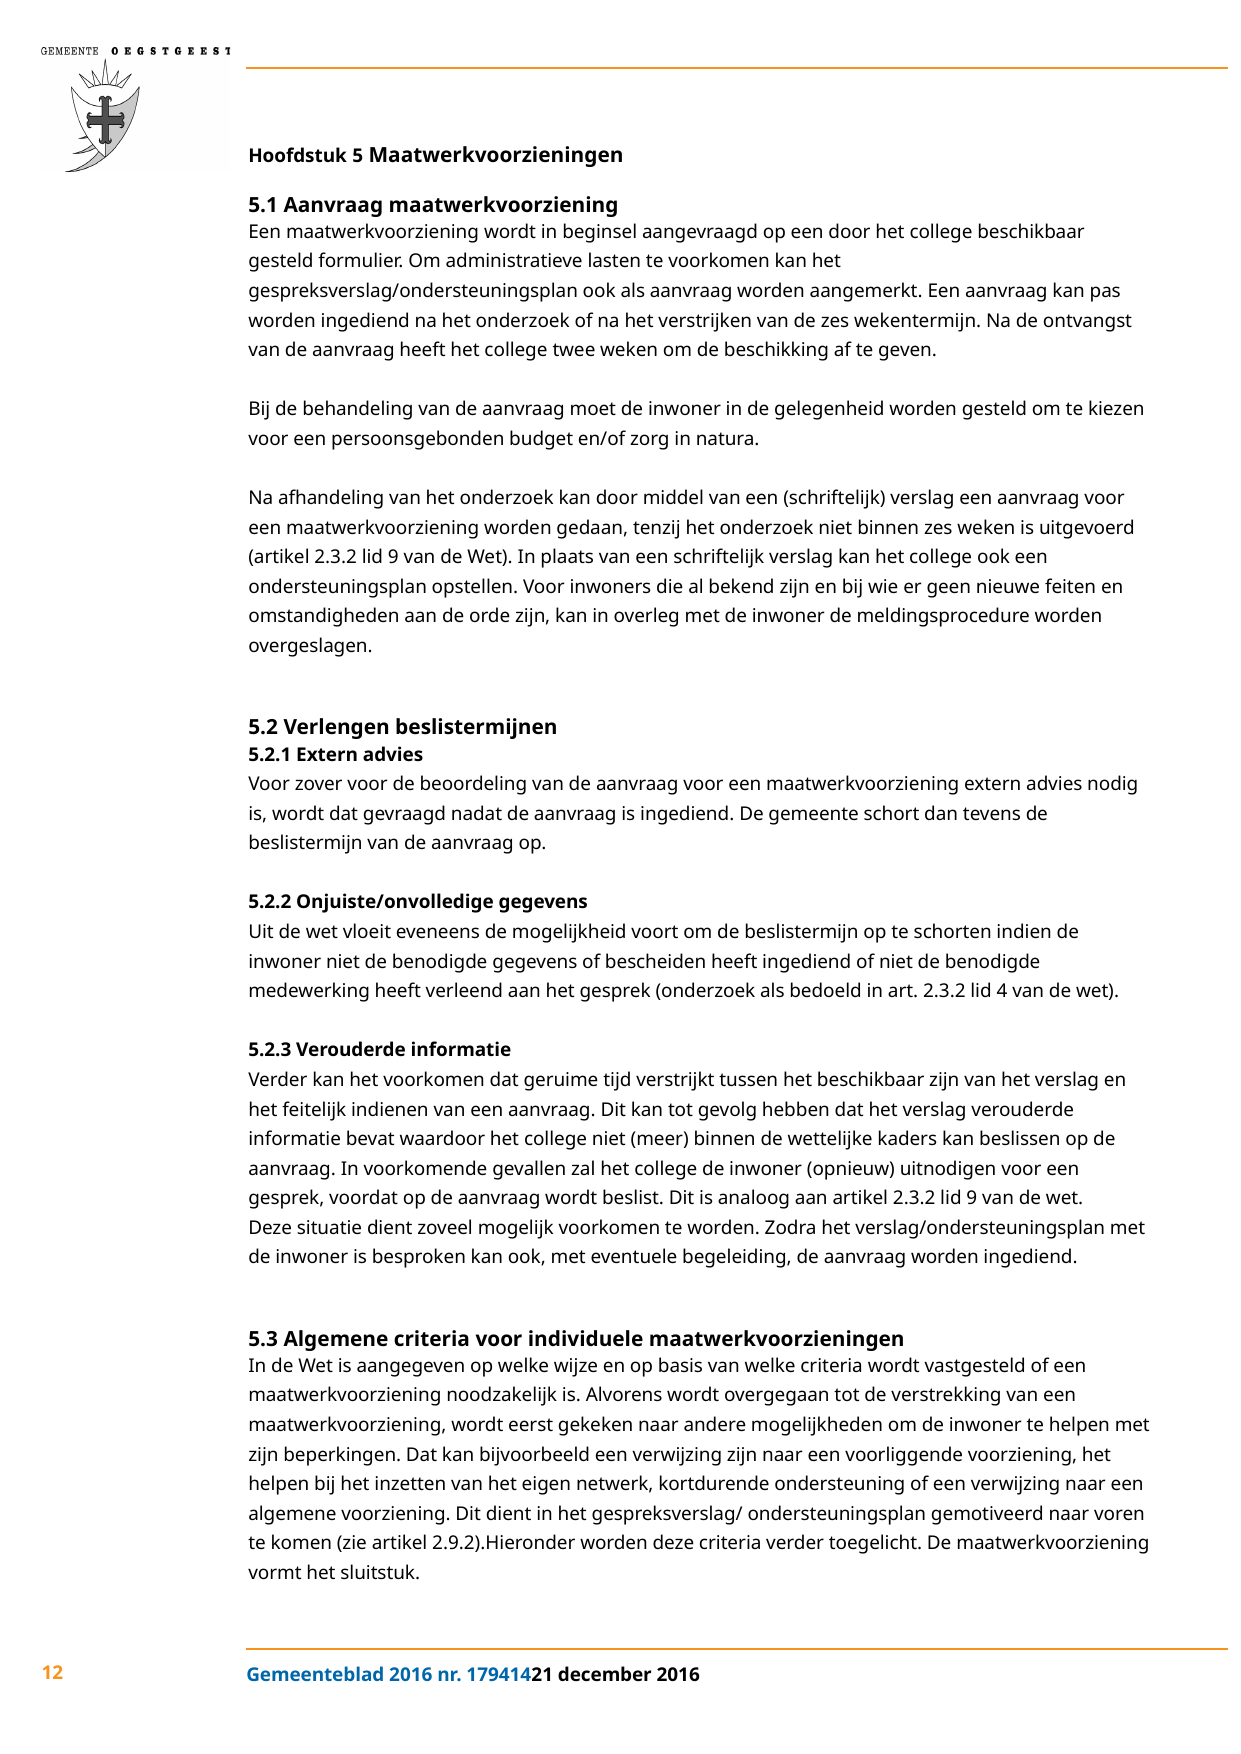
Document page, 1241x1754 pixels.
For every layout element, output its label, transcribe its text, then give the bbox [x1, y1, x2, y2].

text 5.2.2 Onjuiste/onvolledige gegevens [248, 889, 1152, 914]
text In de Wet is aangegeven op welke wijze en op basis van welke criteria wordt vastgesteld of een maatwerkvoorziening noodzakelijk is. Alvorens wordt overgegaan tot de verstrekking van een maatwerkvoorziening, wordt eerst gekeken naar andere mogelijkheden om de inwoner te helpen met zijn beperkingen. Dat kan bijvoorbeeld een verwijzing zijn naar een voorliggende voorziening, het helpen bij het inzetten van het eigen netwerk, kortdurende ondersteuning of een verwijzing naar een algemene voorziening. Dit dient in het gespreksverslag/ ondersteuningsplan gemotiveerd naar voren te komen (zie artikel 2.9.2).Hieronder worden deze criteria verder toegelicht. De maatwerkvoorziening vormt het sluitstuk. [248, 1352, 1152, 1585]
text 5.3 Algemene criteria voor individuele maatwerkvoorzieningen [248, 1324, 1152, 1352]
text Een maatwerkvoorziening wordt in beginsel aangevraagd op een door het college beschikbaar gesteld formulier. Om administratieve lasten te voorkomen kan het gespreksverslag/ondersteuningsplan ook als aanvraag worden aangemerkt. Een aanvraag kan pas worden ingediend na het onderzoek of na het verstrijken van de zes wekentermijn. Na de ontvangst van de aanvraag heeft het college twee weken om de beschikking af te geven. [248, 218, 1152, 362]
text 5.2 Verlengen beslistermijnen [248, 712, 1152, 741]
text Hoofdstuk 5 Maatwerkvoorzieningen [248, 140, 1152, 169]
text Bij de behandeling van de aanvraag moet de inwoner in de gelegenheid worden gesteld om te kiezen voor een persoonsgebonden budget en/of zorg in natura. [248, 396, 1152, 451]
text Voor zover voor de beoordeling van de aanvraag voor een maatwerkvoorziening extern advies nodig is, wordt dat gevraagd nadat de aanvraag is ingediend. De gemeente schort dan tevens de beslistermijn van de aanvraag op. [248, 770, 1152, 855]
text Uit de wet vloeit eveneens de mogelijkheid voort om de beslistermijn op te schorten indien de inwoner niet de benodigde gegevens of bescheiden heeft ingediend of niet de benodigde medewerking heeft verleend aan het gesprek (onderzoek als bedoeld in art. 2.3.2 lid 4 van de wet). [248, 918, 1152, 1003]
picture [41, 47, 231, 172]
text 5.2.3 Verouderde informatie [248, 1037, 1152, 1062]
text Verder kan het voorkomen dat geruime tijd verstrijkt tussen het beschikbaar zijn van het verslag en het feitelijk indienen van een aanvraag. Dit kan tot gevolg hebben dat het verslag verouderde informatie bevat waardoor het college niet (meer) binnen de wettelijke kaders kan beslissen op de aanvraag. In voorkomende gevallen zal het college de inwoner (opnieuw) uitnodigen voor een gesprek, voordat op de aanvraag wordt beslist. Dit is analoog aan artikel 2.3.2 lid 9 van de wet. [248, 1066, 1152, 1210]
text 5.1 Aanvraag maatwerkvoorziening [248, 190, 1152, 218]
text Na afhandeling van het onderzoek kan door middel van een (schriftelijk) verslag een aanvraag voor een maatwerkvoorziening worden gedaan, tenzij het onderzoek niet binnen zes weken is uitgevoerd (artikel 2.3.2 lid 9 van de Wet). In plaats van een schriftelijk verslag kan het college ook een ondersteuningsplan opstellen. Voor inwoners die al bekend zijn en bij wie er geen nieuwe feiten en omstandigheden aan de orde zijn, kan in overleg met de inwoner de meldingsprocedure worden overgeslagen. [248, 484, 1152, 658]
text Deze situatie dient zoveel mogelijk voorkomen te worden. Zodra het verslag/ondersteuningsplan met de inwoner is besproken kan ook, met eventuele begeleiding, de aanvraag worden ingediend. [248, 1214, 1152, 1269]
text 5.2.1 Extern advies [248, 741, 1152, 766]
